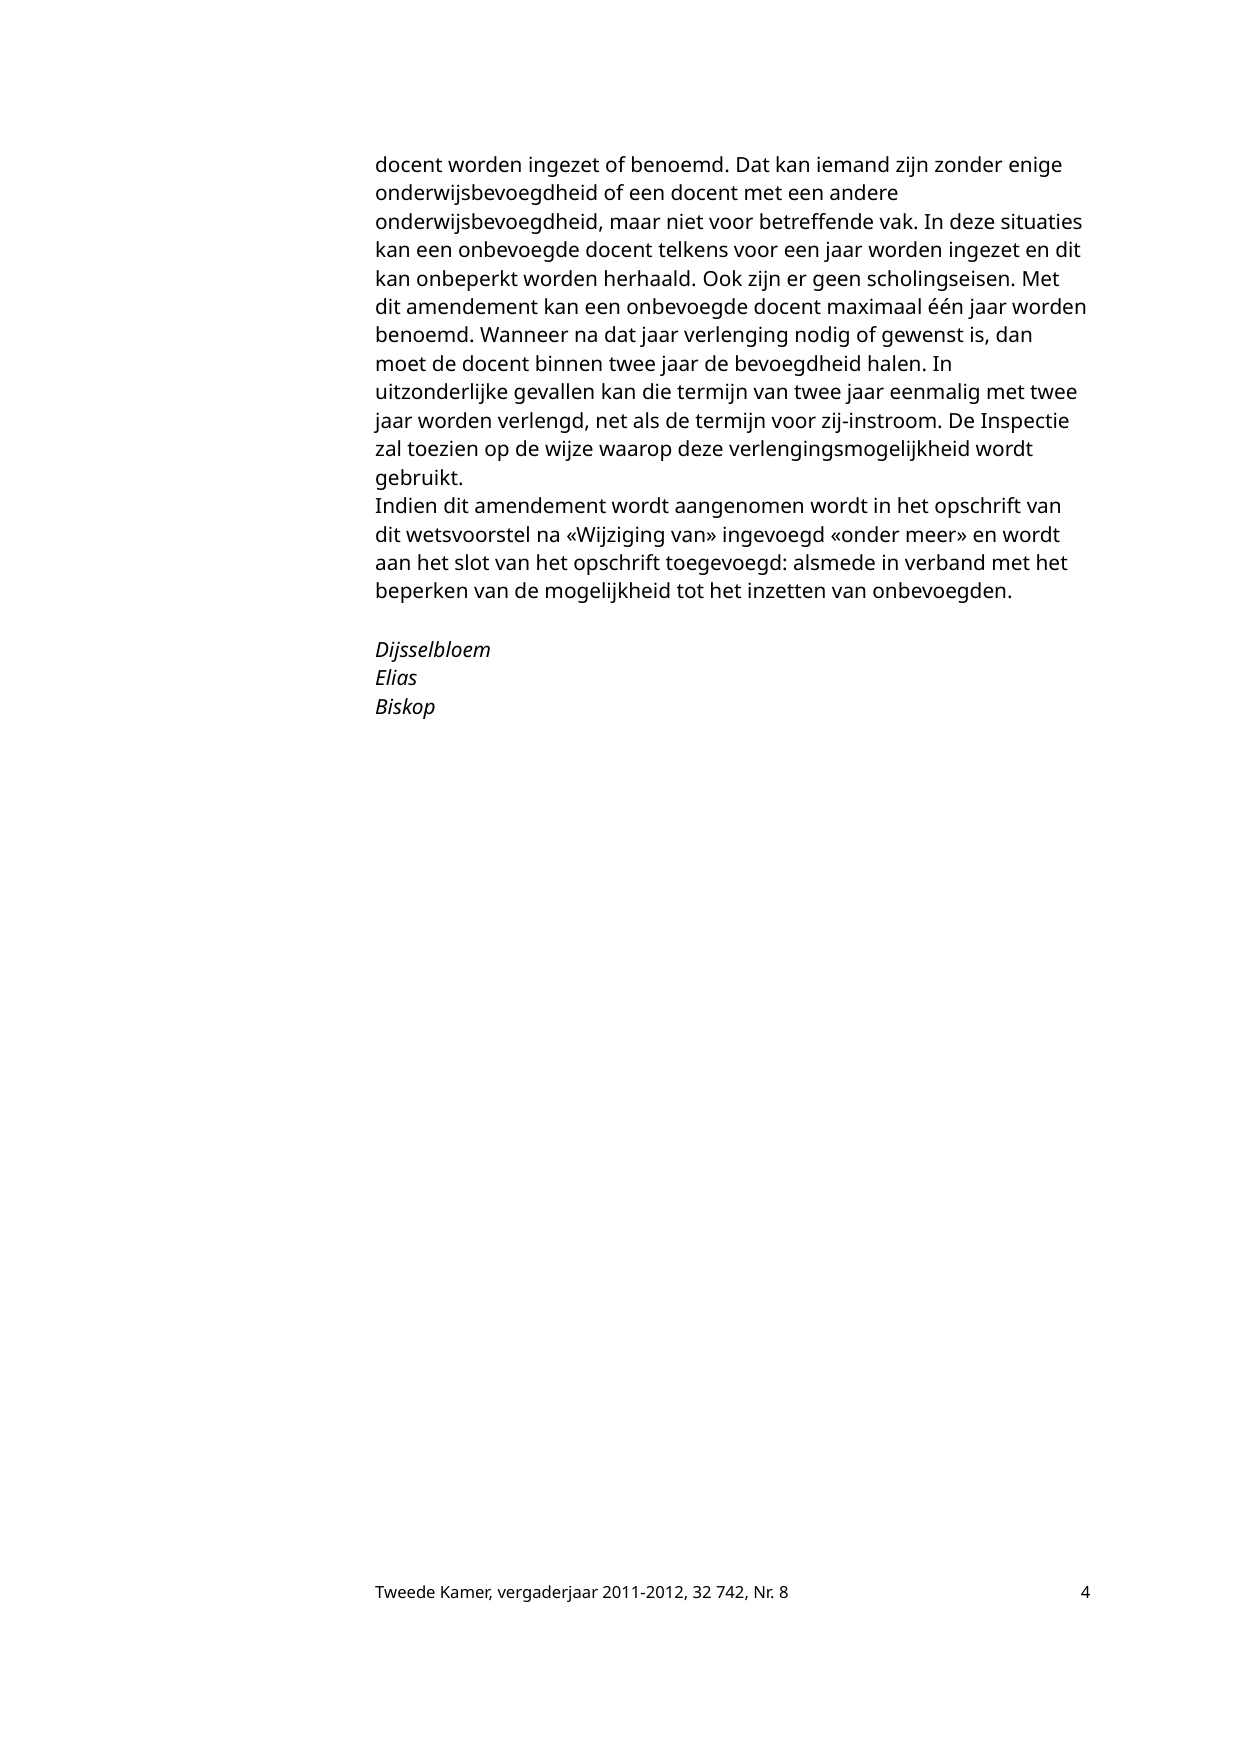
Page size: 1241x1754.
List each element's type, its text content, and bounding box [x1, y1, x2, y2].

text Dijsselbloem [375, 635, 1090, 663]
text Elias [375, 663, 1090, 692]
text docent worden ingezet of benoemd. Dat kan iemand zijn zonder enige onderwijsbevoegdheid of een docent met een andere onderwijsbevoegdheid, maar niet voor betreffende vak. In deze situaties kan een onbevoegde docent telkens voor een jaar worden ingezet en dit kan onbeperkt worden herhaald. Ook zijn er geen scholingseisen. Met dit amendement kan een onbevoegde docent maximaal één jaar worden benoemd. Wanneer na dat jaar verlenging nodig of gewenst is, dan moet de docent binnen twee jaar de bevoegdheid halen. In uitzonderlijke gevallen kan die termijn van twee jaar eenmalig met twee jaar worden verlengd, net als de termijn voor zij-instroom. De Inspectie zal toezien op de wijze waarop deze verlengingsmogelijkheid wordt gebruikt. [375, 150, 1090, 491]
text Indien dit amendement wordt aangenomen wordt in het opschrift van dit wetsvoorstel na «Wijziging van» ingevoegd «onder meer» en wordt aan het slot van het opschrift toegevoegd: alsmede in verband met het beperken van de mogelijkheid tot het inzetten van onbevoegden. [375, 491, 1090, 605]
text Biskop [375, 692, 1090, 720]
